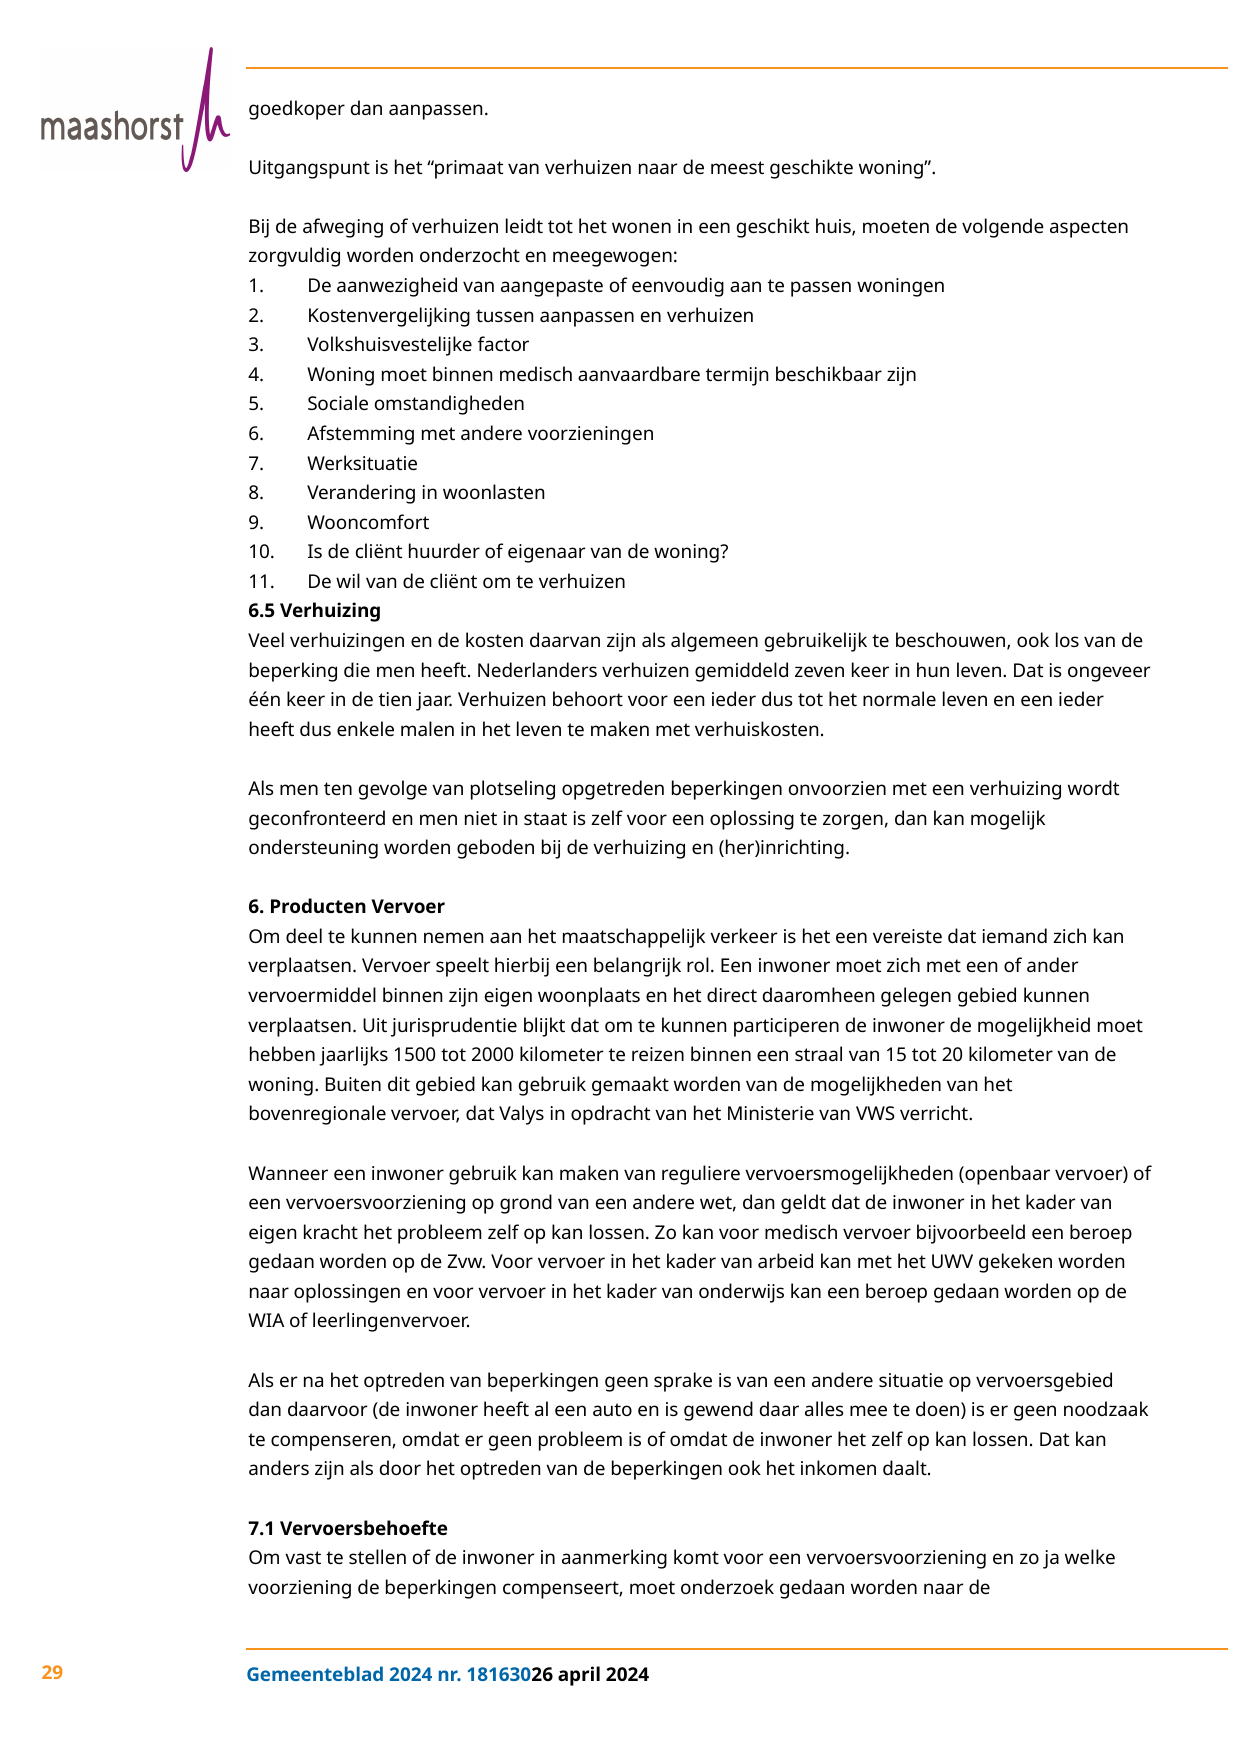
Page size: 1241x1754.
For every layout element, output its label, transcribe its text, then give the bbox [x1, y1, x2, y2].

list Kostenvergelijking tussen aanpassen en verhuizen [248, 302, 1152, 328]
text Bij de afweging of verhuizen leidt tot het wonen in een geschikt huis, moeten de volgende aspecten zorgvuldig worden onderzocht en meegewogen: [248, 213, 1152, 268]
list Werksituatie [248, 450, 1152, 476]
list De wil van de cliënt om te verhuizen [248, 568, 1152, 594]
text Uitgangspunt is het “primaat van verhuizen naar de meest geschikte woning”. [248, 154, 1152, 180]
list De aanwezigheid van aangepaste of eenvoudig aan te passen woningen [248, 272, 1152, 298]
text 7.1 Vervoersbehoefte [248, 1515, 1152, 1541]
text 6. Producten Vervoer [248, 893, 1152, 919]
list Verandering in woonlasten [248, 479, 1152, 505]
text goedkoper dan aanpassen. [248, 95, 1152, 121]
text Wanneer een inwoner gebruik kan maken van reguliere vervoersmogelijkheden (openbaar vervoer) of een vervoersvoorziening op grond van een andere wet, dan geldt dat de inwoner in het kader van eigen kracht het probleem zelf op kan lossen. Zo kan voor medisch vervoer bijvoorbeeld een beroep gedaan worden op de Zvw. Voor vervoer in het kader van arbeid kan met het UWV gekeken worden naar oplossingen en voor vervoer in het kader van onderwijs kan een beroep gedaan worden op de WIA of leerlingenvervoer. [248, 1160, 1152, 1333]
text Om deel te kunnen nemen aan het maatschappelijk verkeer is het een vereiste dat iemand zich kan verplaatsen. Vervoer speelt hierbij een belangrijk rol. Een inwoner moet zich met een of ander vervoermiddel binnen zijn eigen woonplaats en het direct daaromheen gelegen gebied kunnen verplaatsen. Uit jurisprudentie blijkt dat om te kunnen participeren de inwoner de mogelijkheid moet hebben jaarlijks 1500 tot 2000 kilometer te reizen binnen een straal van 15 tot 20 kilometer van de woning. Buiten dit gebied kan gebruik gemaakt worden van de mogelijkheden van het bovenregionale vervoer, dat Valys in opdracht van het Ministerie van VWS verricht. [248, 923, 1152, 1126]
text Als er na het optreden van beperkingen geen sprake is van een andere situatie op vervoersgebied dan daarvoor (de inwoner heeft al een auto en is gewend daar alles mee te doen) is er geen noodzaak te compenseren, omdat er geen probleem is of omdat de inwoner het zelf op kan lossen. Dat kan anders zijn als door het optreden van de beperkingen ook het inkomen daalt. [248, 1367, 1152, 1481]
list Is de cliënt huurder of eigenaar van de woning? [248, 538, 1152, 564]
list Volkshuisvestelijke factor [248, 331, 1152, 357]
text Als men ten gevolge van plotseling opgetreden beperkingen onvoorzien met een verhuizing wordt geconfronteerd en men niet in staat is zelf voor een oplossing te zorgen, dan kan mogelijk ondersteuning worden geboden bij de verhuizing en (her)inrichting. [248, 775, 1152, 860]
text 6.5 Verhuizing [248, 598, 1152, 623]
picture [41, 47, 231, 172]
text Om vast te stellen of de inwoner in aanmerking komt voor een vervoersvoorziening en zo ja welke voorziening de beperkingen compenseert, moet onderzoek gedaan worden naar de [248, 1544, 1152, 1600]
list Wooncomfort [248, 509, 1152, 535]
list Woning moet binnen medisch aanvaardbare termijn beschikbaar zijn [248, 361, 1152, 387]
text Veel verhuizingen en de kosten daarvan zijn als algemeen gebruikelijk te beschouwen, ook los van de beperking die men heeft. Nederlanders verhuizen gemiddeld zeven keer in hun leven. Dat is ongeveer één keer in de tien jaar. Verhuizen behoort voor een ieder dus tot het normale leven en een ieder heeft dus enkele malen in het leven te maken met verhuiskosten. [248, 627, 1152, 742]
list Afstemming met andere voorzieningen [248, 420, 1152, 446]
list Sociale omstandigheden [248, 391, 1152, 416]
